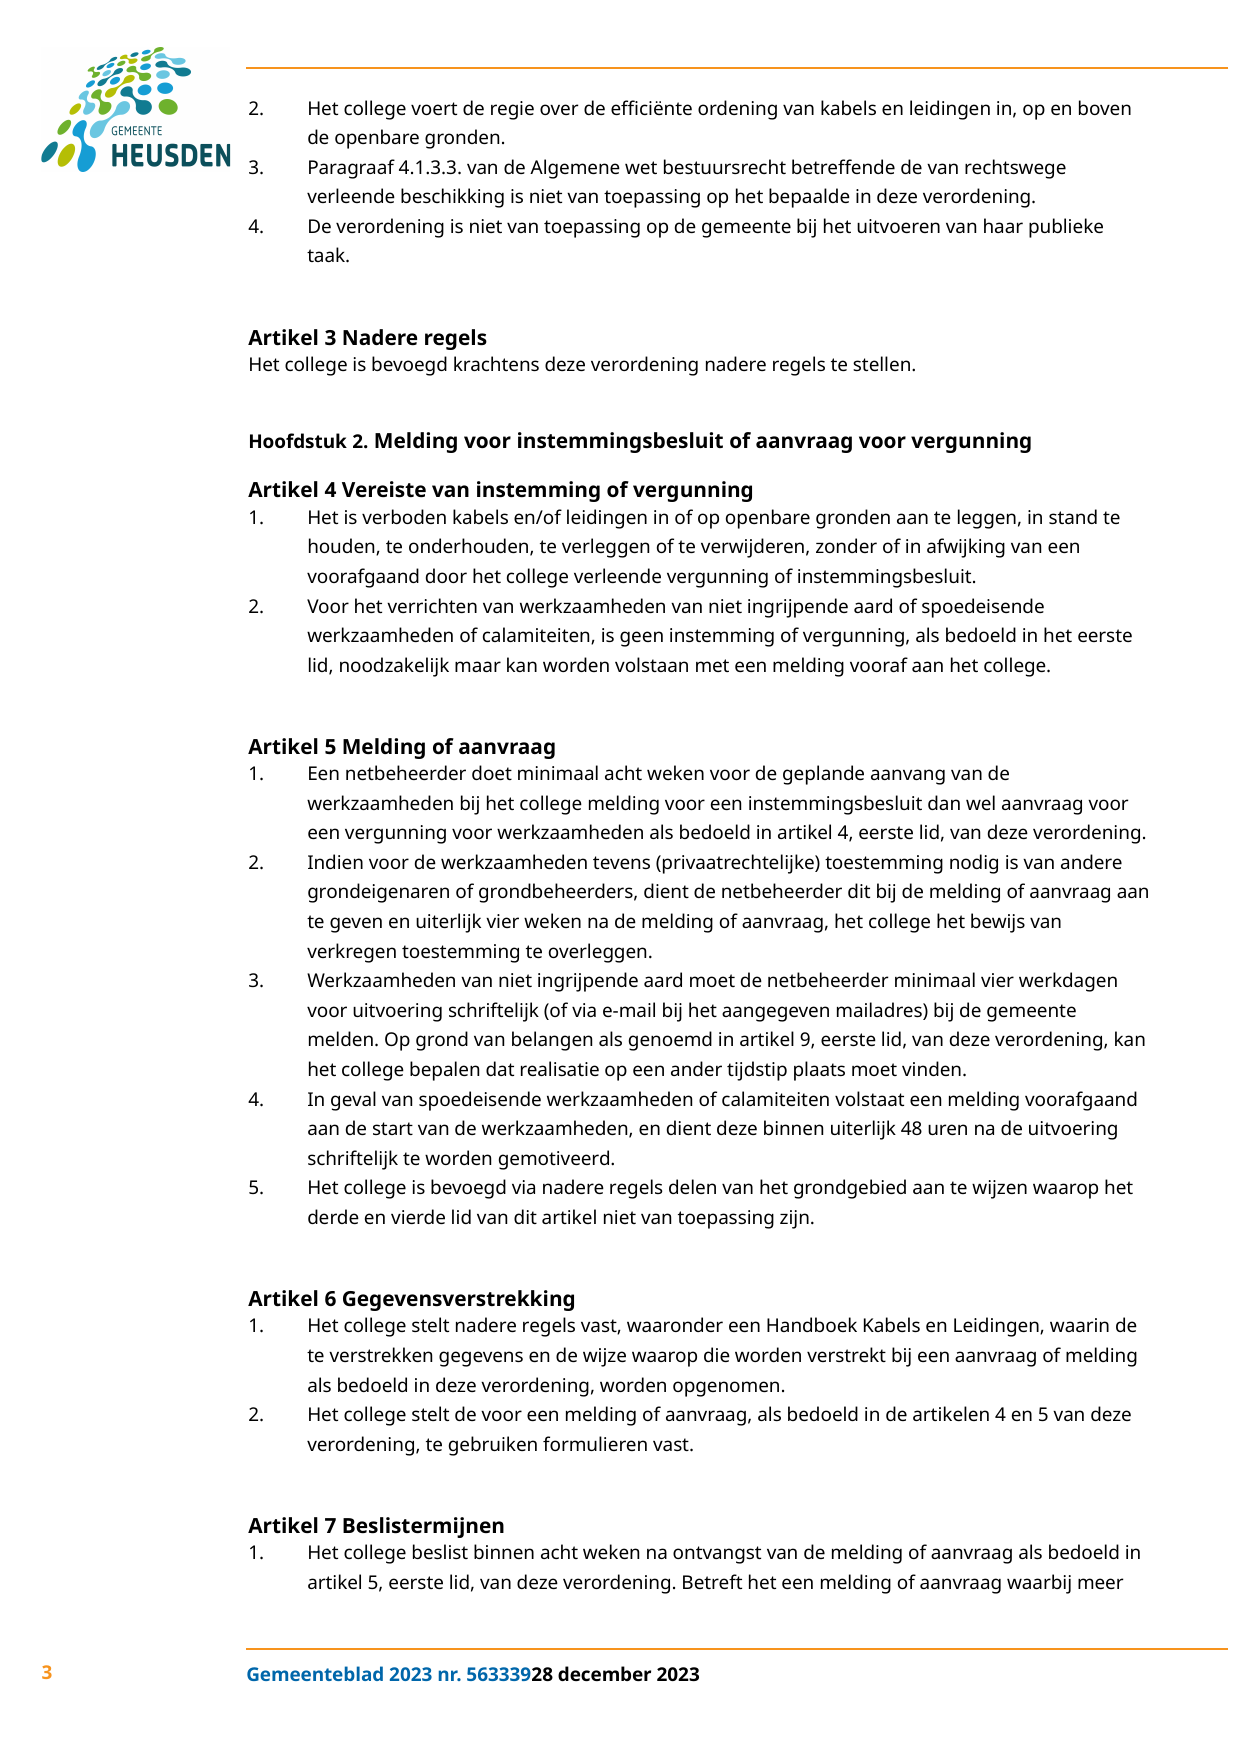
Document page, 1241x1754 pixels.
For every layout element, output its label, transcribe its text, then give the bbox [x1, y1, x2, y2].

text Hoofdstuk 2. Melding voor instemmingsbesluit of aanvraag voor vergunning [248, 426, 1152, 455]
list Voor het verrichten van werkzaamheden van niet ingrijpende aard of spoedeisende werkzaamheden of calamiteiten, is geen instemming of vergunning, als bedoeld in het eerste lid, noodzakelijk maar kan worden volstaan met een melding vooraf aan het college. [248, 593, 1152, 678]
list Het is verboden kabels en/of leidingen in of op openbare gronden aan te leggen, in stand te houden, te onderhouden, te verleggen of te verwijderen, zonder of in afwijking van een voorafgaand door het college verleende vergunning of instemmingsbesluit. [248, 504, 1152, 589]
text Artikel 5 Melding of aanvraag [248, 732, 1152, 760]
list In geval van spoedeisende werkzaamheden of calamiteiten volstaat een melding voorafgaand aan de start van de werkzaamheden, en dient deze binnen uiterlijk 48 uren na de uitvoering schriftelijk te worden gemotiveerd. [248, 1086, 1152, 1171]
list Indien voor de werkzaamheden tevens (privaatrechtelijke) toestemming nodig is van andere grondeigenaren of grondbeheerders, dient de netbeheerder dit bij de melding of aanvraag aan te geven en uiterlijk vier weken na de melding of aanvraag, het college het bewijs van verkregen toestemming te overleggen. [248, 849, 1152, 964]
picture [41, 47, 231, 172]
text Artikel 4 Vereiste van instemming of vergunning [248, 476, 1152, 504]
list De verordening is niet van toepassing op de gemeente bij het uitvoeren van haar publieke taak. [248, 213, 1152, 268]
list Het college stelt de voor een melding of aanvraag, als bedoeld in de artikelen 4 en 5 van deze verordening, te gebruiken formulieren vast. [248, 1401, 1152, 1457]
list Het college voert de regie over de efficiënte ordening van kabels en leidingen in, op en boven de openbare gronden. [248, 95, 1152, 150]
text Artikel 7 Beslistermijnen [248, 1511, 1152, 1539]
list Werkzaamheden van niet ingrijpende aard moet de netbeheerder minimaal vier werkdagen voor uitvoering schriftelijk (of via e-mail bij het aangegeven mailadres) bij de gemeente melden. Op grond van belangen als genoemd in artikel 9, eerste lid, van deze verordening, kan het college bepalen dat realisatie op een ander tijdstip plaats moet vinden. [248, 967, 1152, 1082]
list Een netbeheerder doet minimaal acht weken voor de geplande aanvang van de werkzaamheden bij het college melding voor een instemmingsbesluit dan wel aanvraag voor een vergunning voor werkzaamheden als bedoeld in artikel 4, eerste lid, van deze verordening. [248, 760, 1152, 845]
text Artikel 6 Gegevensverstrekking [248, 1284, 1152, 1313]
list Het college beslist binnen acht weken na ontvangst van de melding of aanvraag als bedoeld in artikel 5, eerste lid, van deze verordening. Betreft het een melding of aanvraag waarbij meer [248, 1539, 1152, 1595]
list Het college stelt nadere regels vast, waaronder een Handboek Kabels en Leidingen, waarin de te verstrekken gegevens en de wijze waarop die worden verstrekt bij een aanvraag of melding als bedoeld in deze verordening, worden opgenomen. [248, 1313, 1152, 1397]
list Paragraaf 4.1.3.3. van de Algemene wet bestuursrecht betreffende de van rechtswege verleende beschikking is niet van toepassing op het bepaalde in deze verordening. [248, 154, 1152, 209]
text Het college is bevoegd krachtens deze verordening nadere regels te stellen. [248, 351, 1152, 377]
text Artikel 3 Nadere regels [248, 323, 1152, 351]
list Het college is bevoegd via nadere regels delen van het grondgebied aan te wijzen waarop het derde en vierde lid van dit artikel niet van toepassing zijn. [248, 1174, 1152, 1230]
